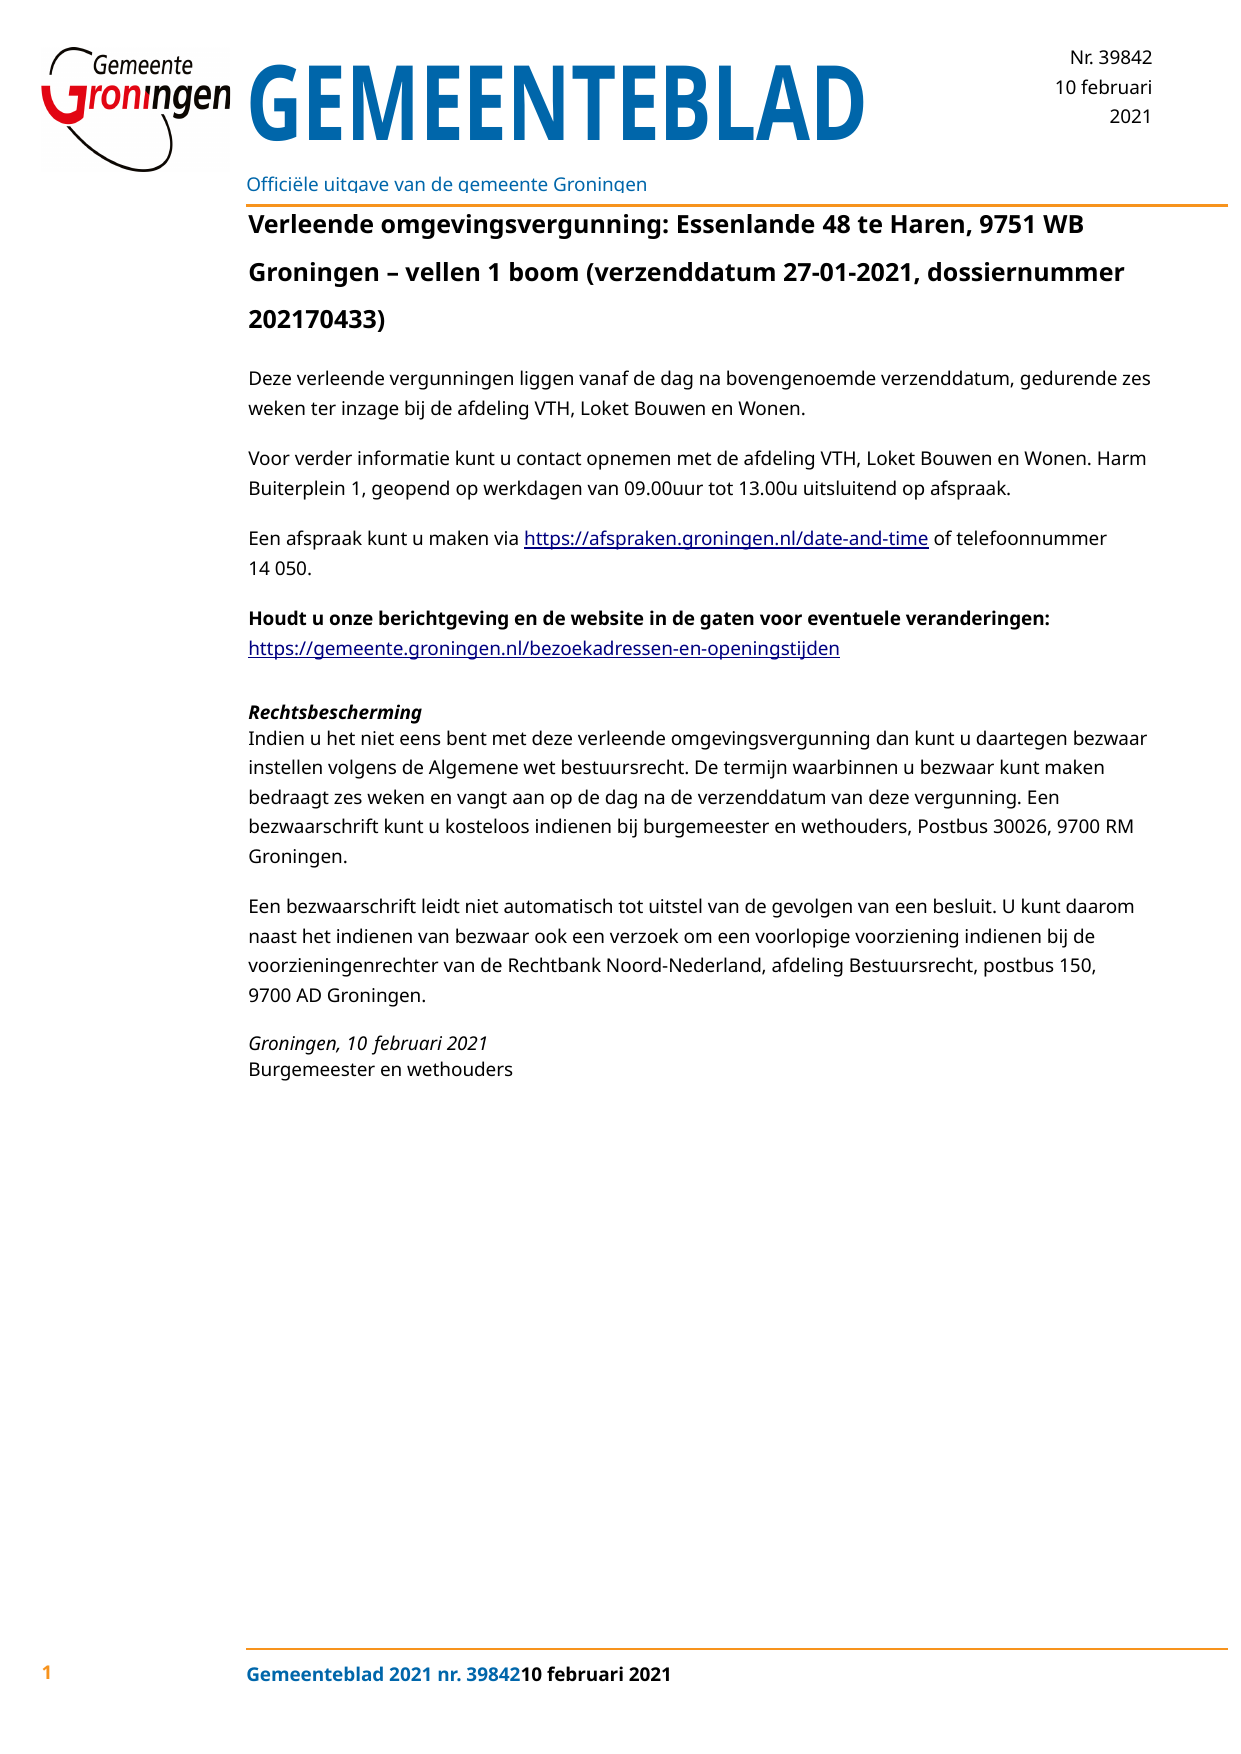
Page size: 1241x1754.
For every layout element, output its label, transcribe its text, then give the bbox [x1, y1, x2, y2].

text Houdt u onze berichtgeving en de website in de gaten voor eventuele veranderingen: https://gemeente.groningen.nl/bezoekadressen-en-openingstijden [248, 606, 1152, 661]
text Indien u het niet eens bent met deze verleende omgevingsvergunning dan kunt u daartegen bezwaar instellen volgens de Algemene wet bestuursrecht. De termijn waarbinnen u bezwaar kunt maken bedraagt zes weken en vangt aan op de dag na de verzenddatum van deze vergunning. Een bezwaarschrift kunt u kosteloos indienen bij burgemeester en wethouders, Postbus 30026, 9700 RM Groningen. [248, 725, 1152, 869]
text Een bezwaarschrift leidt niet automatisch tot uitstel van de gevolgen van een besluit. U kunt daarom naast het indienen van bezwaar ook een verzoek om een voorlopige voorziening indienen bij de voorzieningenrechter van de Rechtbank Noord-Nederland, afdeling Bestuursrecht, postbus 150, 9700 AD Groningen. [248, 893, 1152, 1008]
text Voor verder informatie kunt u contact opnemen met de afdeling VTH, Loket Bouwen en Wonen. Harm Buiterplein 1, geopend op werkdagen van 09.00uur tot 13.00u uitsluitend op afspraak. [248, 446, 1152, 501]
text Een afspraak kunt u maken via https://afspraken.groningen.nl/date-and-time of telefoonnummer 14 050. [248, 526, 1152, 581]
text Burgemeester en wethouders [248, 1056, 1152, 1082]
picture [41, 47, 231, 172]
text Verleende omgevingsvergunning: Essenlande 48 te Haren, 9751 WB Groningen – vellen 1 boom (verzenddatum 27-01-2021, dossiernummer 202170433) [248, 207, 1152, 336]
text Rechtsbescherming [248, 699, 1152, 725]
text Deze verleende vergunningen liggen vanaf de dag na bovengenoemde verzenddatum, gedurende zes weken ter inzage bij de afdeling VTH, Loket Bouwen en Wonen. [248, 366, 1152, 421]
text Groningen, 10 februari 2021 [248, 1030, 1152, 1056]
